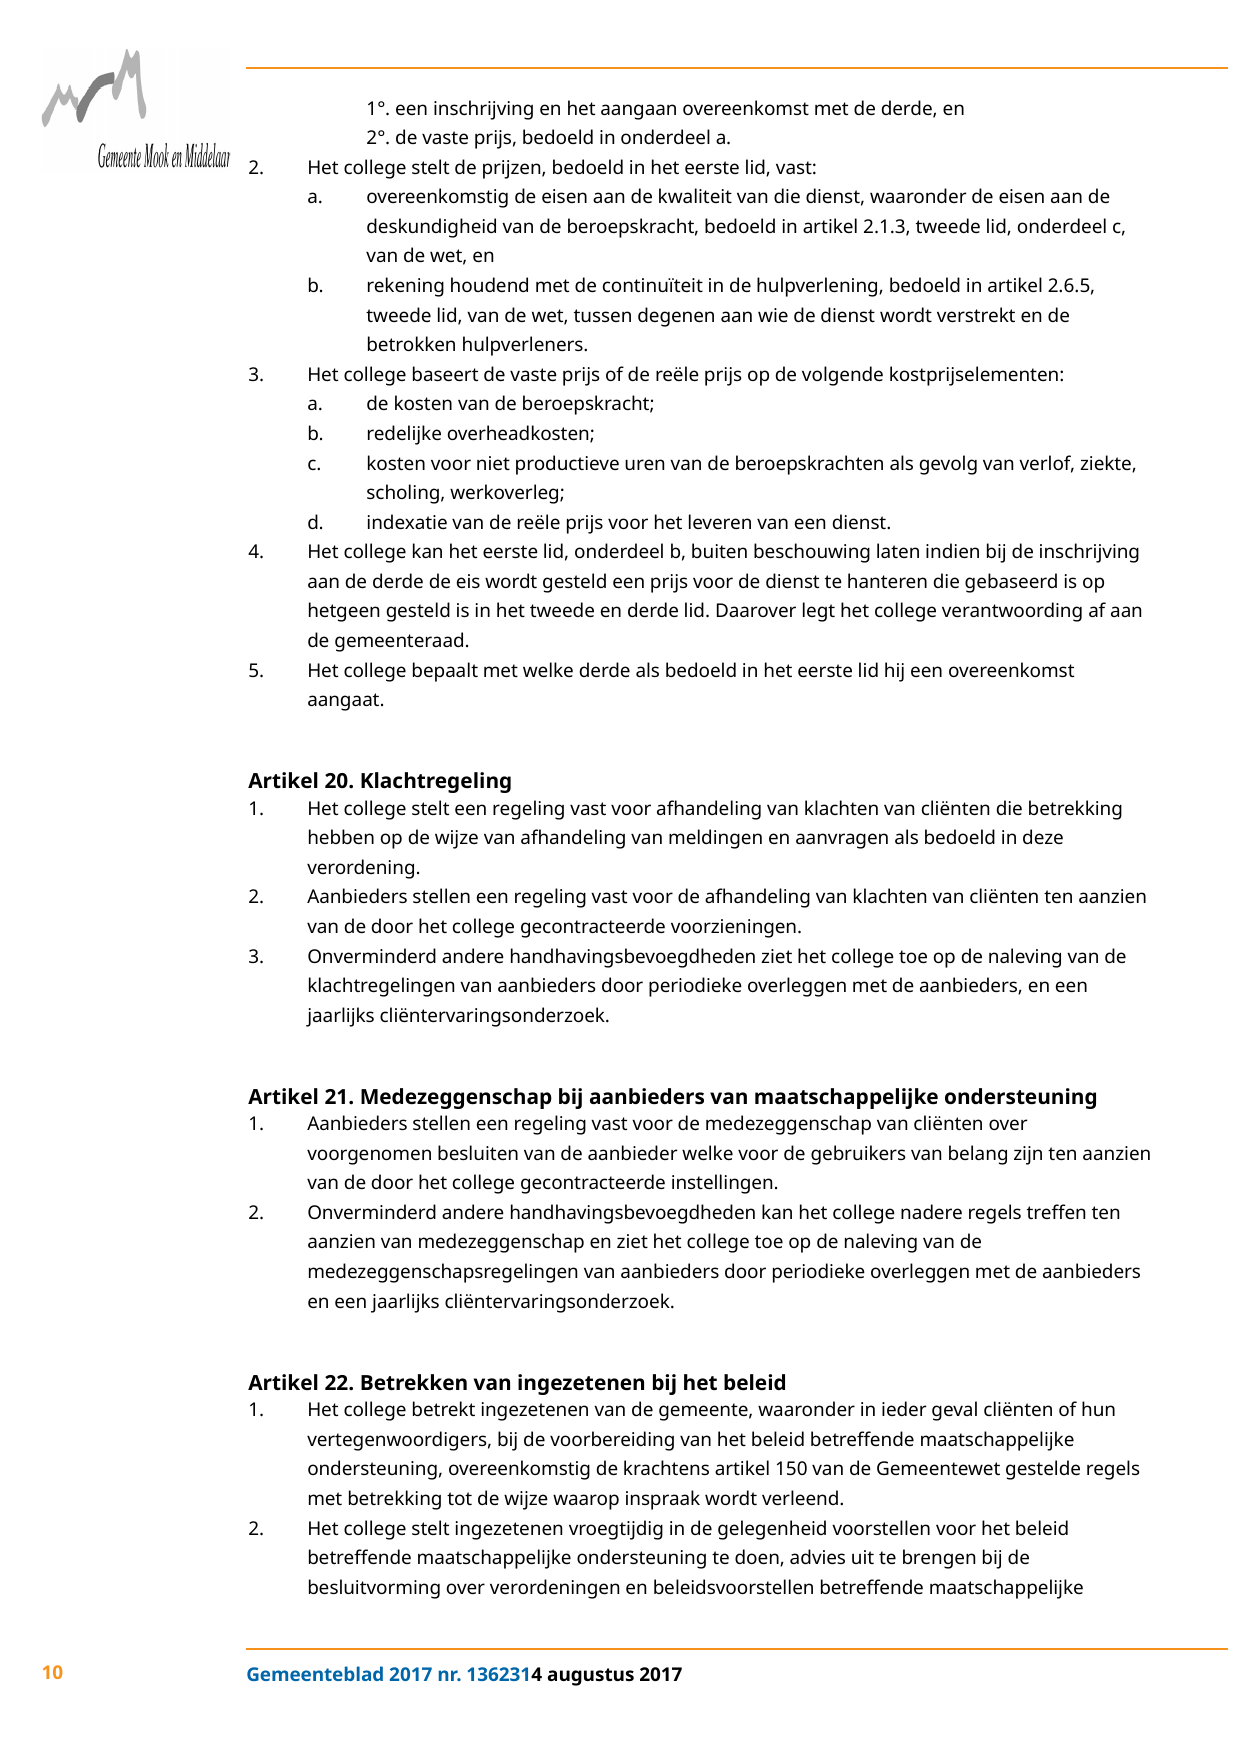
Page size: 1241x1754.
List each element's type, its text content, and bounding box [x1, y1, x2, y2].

text Artikel 22. Betrekken van ingezetenen bij het beleid [248, 1368, 1152, 1396]
list Aanbieders stellen een regeling vast voor de afhandeling van klachten van cliënten ten aanzien van de door het college gecontracteerde voorzieningen. [248, 884, 1152, 939]
list Het college stelt ingezetenen vroegtijdig in de gelegenheid voorstellen voor het beleid betreffende maatschappelijke ondersteuning te doen, advies uit te brengen bij de besluitvorming over verordeningen en beleidsvoorstellen betreffende maatschappelijke [248, 1515, 1152, 1599]
list kosten voor niet productieve uren van de beroepskrachten als gevolg van verlof, ziekte, scholing, werkoverleg; [307, 450, 1152, 505]
list overeenkomstig de eisen aan de kwaliteit van die dienst, waaronder de eisen aan de deskundigheid van de beroepskracht, bedoeld in artikel 2.1.3, tweede lid, onderdeel c, van de wet, en [307, 183, 1152, 268]
text Artikel 21. Medezeggenschap bij aanbieders van maatschappelijke ondersteuning [248, 1082, 1152, 1110]
list indexatie van de reële prijs voor het leveren van een dienst. [307, 509, 1152, 535]
list 1°. een inschrijving en het aangaan overeenkomst met de derde, en [307, 95, 1152, 121]
list de kosten van de beroepskracht; [307, 391, 1152, 416]
list Het college stelt een regeling vast voor afhandeling van klachten van cliënten die betrekking hebben op de wijze van afhandeling van meldingen en aanvragen als bedoeld in deze verordening. [248, 795, 1152, 880]
list Onverminderd andere handhavingsbevoegdheden kan het college nadere regels treffen ten aanzien van medezeggenschap en ziet het college toe op de naleving van de medezeggenschapsregelingen van aanbieders door periodieke overleggen met de aanbieders en een jaarlijks cliëntervaringsonderzoek. [248, 1199, 1152, 1314]
list rekening houdend met de continuïteit in de hulpverlening, bedoeld in artikel 2.6.5, tweede lid, van de wet, tussen degenen aan wie de dienst wordt verstrekt en de betrokken hulpverleners. [307, 272, 1152, 357]
list Het college kan het eerste lid, onderdeel b, buiten beschouwing laten indien bij de inschrijving aan de derde de eis wordt gesteld een prijs voor de dienst te hanteren die gebaseerd is op hetgeen gesteld is in het tweede en derde lid. Daarover legt het college verantwoording af aan de gemeenteraad. [248, 538, 1152, 653]
list Aanbieders stellen een regeling vast voor de medezeggenschap van cliënten over voorgenomen besluiten van de aanbieder welke voor de gebruikers van belang zijn ten aanzien van de door het college gecontracteerde instellingen. [248, 1110, 1152, 1195]
list Het college bepaalt met welke derde als bedoeld in het eerste lid hij een overeenkomst aangaat. [248, 657, 1152, 712]
list 2°. de vaste prijs, bedoeld in onderdeel a. [307, 124, 1152, 150]
list Het college stelt de prijzen, bedoeld in het eerste lid, vast: [248, 154, 1152, 180]
list Onverminderd andere handhavingsbevoegdheden ziet het college toe op de naleving van de klachtregelingen van aanbieders door periodieke overleggen met de aanbieders, en een jaarlijks cliëntervaringsonderzoek. [248, 943, 1152, 1028]
list Het college betrekt ingezetenen van de gemeente, waaronder in ieder geval cliënten of hun vertegenwoordigers, bij de voorbereiding van het beleid betreffende maatschappelijke ondersteuning, overeenkomstig de krachtens artikel 150 van de Gemeentewet gestelde regels met betrekking tot de wijze waarop inspraak wordt verleend. [248, 1396, 1152, 1511]
picture [41, 47, 231, 172]
list redelijke overheadkosten; [307, 420, 1152, 446]
list Het college baseert de vaste prijs of de reële prijs op de volgende kostprijselementen: [248, 361, 1152, 387]
text Artikel 20. Klachtregeling [248, 766, 1152, 795]
